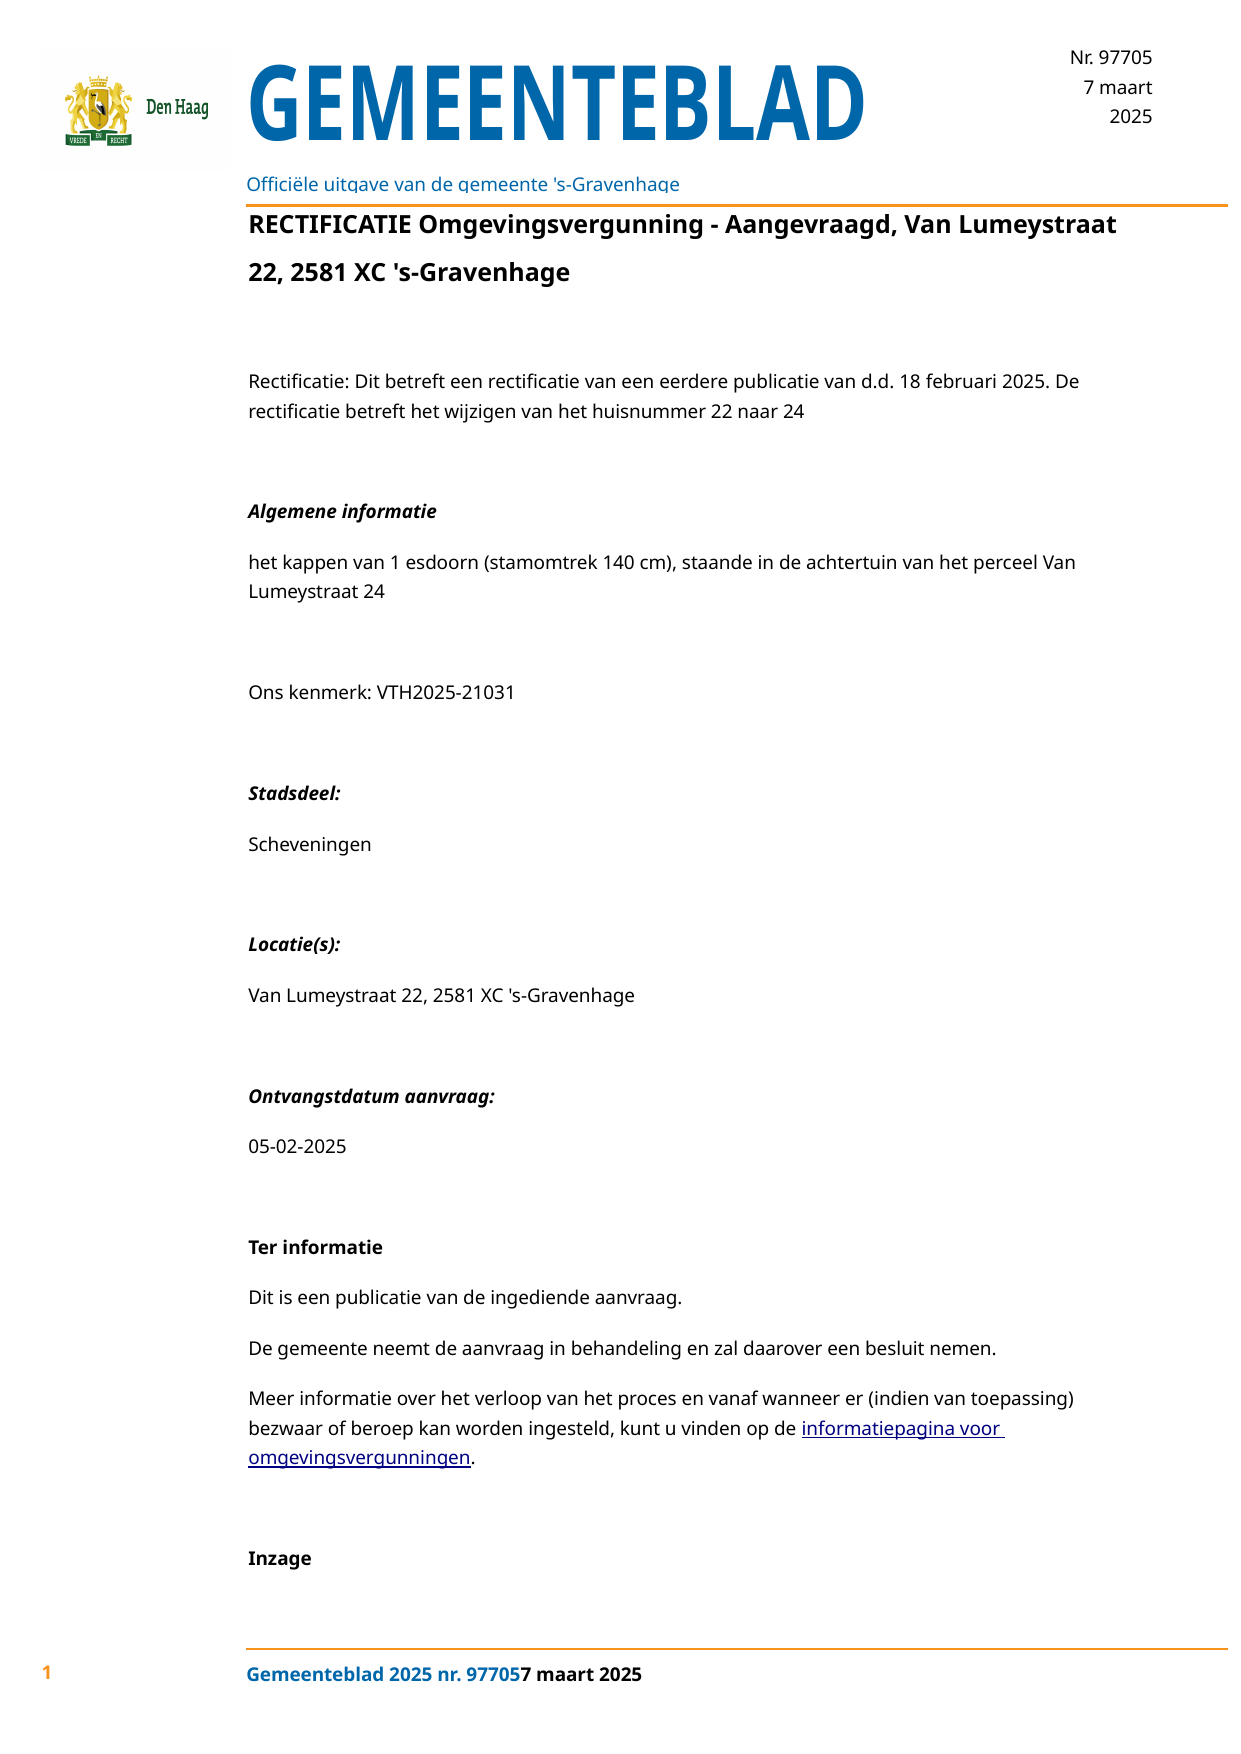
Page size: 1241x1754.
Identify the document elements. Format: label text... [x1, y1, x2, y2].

text 05-02-2025 [248, 1133, 1152, 1159]
text Algemene informatie [248, 499, 1152, 524]
text Meer informatie over het verloop van het proces en vanaf wanneer er (indien van toepassing) bezwaar of beroep kan worden ingesteld, kunt u vinden op de informatiepagina voor omgevingsvergunningen. [248, 1385, 1152, 1470]
text Dit is een publicatie van de ingediende aanvraag. [248, 1284, 1152, 1310]
text RECTIFICATIE Omgevingsvergunning - Aangevraagd, Van Lumeystraat 22, 2581 XC 's-Gravenhage [248, 207, 1152, 288]
text Scheveningen [248, 831, 1152, 857]
text het kappen van 1 esdoorn (stamomtrek 140 cm), staande in de achtertuin van het perceel Van Lumeystraat 24 [248, 549, 1152, 604]
text Van Lumeystraat 22, 2581 XC 's-Gravenhage [248, 982, 1152, 1008]
text De gemeente neemt de aanvraag in behandeling en zal daarover een besluit nemen. [248, 1335, 1152, 1361]
text Ontvangstdatum aanvraag: [248, 1083, 1152, 1109]
text Locatie(s): [248, 932, 1152, 957]
picture [41, 47, 231, 172]
text Stadsdeel: [248, 780, 1152, 806]
text Inzage [248, 1545, 1152, 1571]
text Ons kenmerk: VTH2025-21031 [248, 679, 1152, 705]
text Rectificatie: Dit betreft een rectificatie van een eerdere publicatie van d.d. 18 februari 2025. De rectificatie betreft het wijzigen van het huisnummer 22 naar 24 [248, 368, 1152, 424]
text Ter informatie [248, 1234, 1152, 1260]
